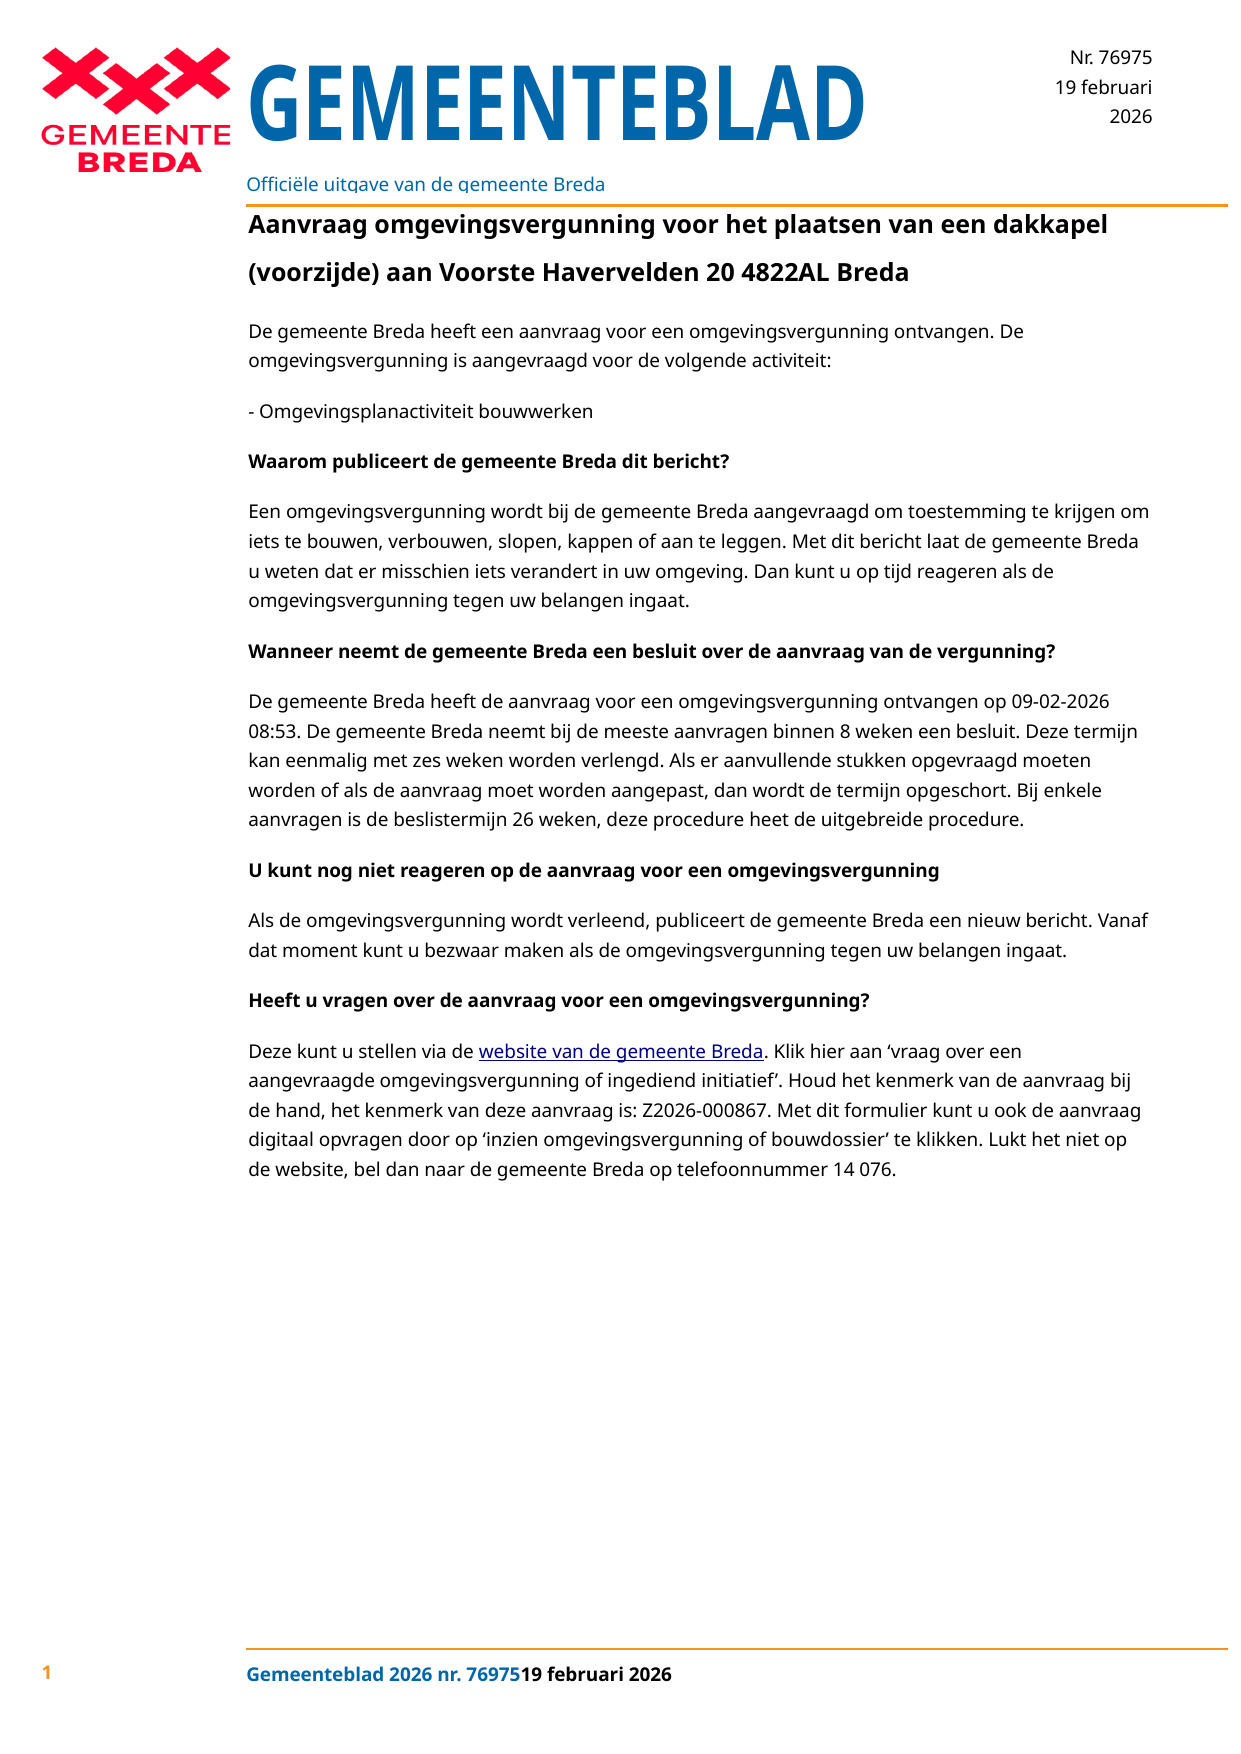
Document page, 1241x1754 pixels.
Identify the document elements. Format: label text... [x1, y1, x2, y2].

text Een omgevingsvergunning wordt bij de gemeente Breda aangevraagd om toestemming te krijgen om iets te bouwen, verbouwen, slopen, kappen of aan te leggen. Met dit bericht laat de gemeente Breda u weten dat er misschien iets verandert in uw omgeving. Dan kunt u op tijd reageren als de omgevingsvergunning tegen uw belangen ingaat. [248, 499, 1152, 613]
text U kunt nog niet reageren op de aanvraag voor een omgevingsvergunning [248, 857, 1152, 883]
text Heeft u vragen over de aanvraag voor een omgevingsvergunning? [248, 987, 1152, 1013]
text - Omgevingsplanactiviteit bouwwerken [248, 398, 1152, 424]
text De gemeente Breda heeft een aanvraag voor een omgevingsvergunning ontvangen. De omgevingsvergunning is aangevraagd voor de volgende activiteit: [248, 318, 1152, 373]
text Wanneer neemt de gemeente Breda een besluit over de aanvraag van de vergunning? [248, 638, 1152, 664]
text Deze kunt u stellen via de website van de gemeente Breda. Klik hier aan ‘vraag over een aangevraagde omgevingsvergunning of ingediend initiatief’. Houd het kenmerk van de aanvraag bij de hand, het kenmerk van deze aanvraag is: Z2026-000867. Met dit formulier kunt u ook de aanvraag digitaal opvragen door op ‘inzien omgevingsvergunning of bouwdossier’ te klikken. Lukt het niet op de website, bel dan naar de gemeente Breda op telefoonnummer 14 076. [248, 1038, 1152, 1182]
picture [41, 47, 231, 172]
text Waarom publiceert de gemeente Breda dit bericht? [248, 448, 1152, 474]
text Aanvraag omgevingsvergunning voor het plaatsen van een dakkapel (voorzijde) aan Voorste Havervelden 20 4822AL Breda [248, 207, 1152, 288]
text De gemeente Breda heeft de aanvraag voor een omgevingsvergunning ontvangen op 09-02-2026 08:53. De gemeente Breda neemt bij de meeste aanvragen binnen 8 weken een besluit. Deze termijn kan eenmalig met zes weken worden verlengd. Als er aanvullende stukken opgevraagd moeten worden of als de aanvraag moet worden aangepast, dan wordt de termijn opgeschort. Bij enkele aanvragen is de beslistermijn 26 weken, deze procedure heet de uitgebreide procedure. [248, 688, 1152, 832]
text Als de omgevingsvergunning wordt verleend, publiceert de gemeente Breda een nieuw bericht. Vanaf dat moment kunt u bezwaar maken als de omgevingsvergunning tegen uw belangen ingaat. [248, 907, 1152, 963]
